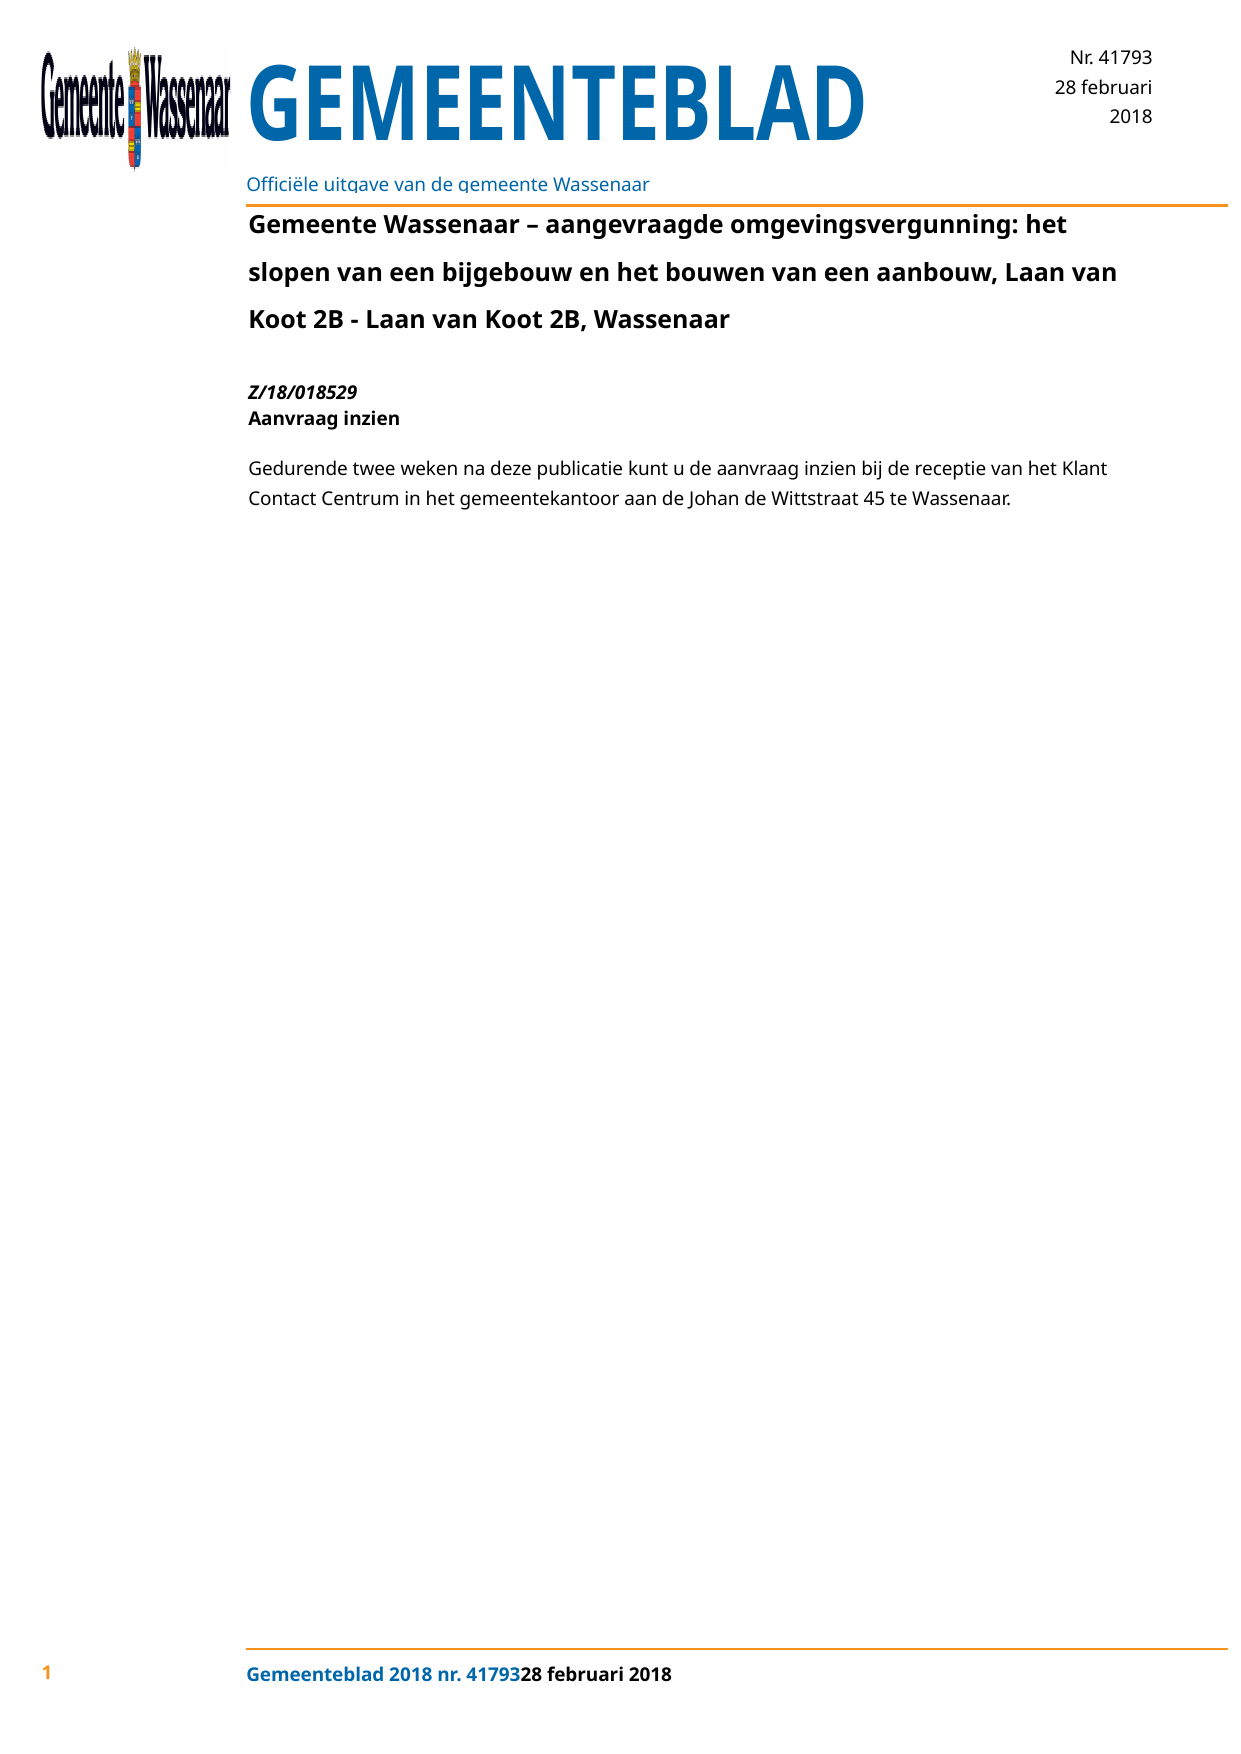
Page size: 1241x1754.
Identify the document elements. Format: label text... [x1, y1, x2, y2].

text Aanvraag inzien [248, 405, 1152, 431]
text Z/18/018529 [248, 379, 1152, 405]
text Gemeente Wassenaar – aangevraagde omgevingsvergunning: het slopen van een bijgebouw en het bouwen van een aanbouw, Laan van Koot 2B - Laan van Koot 2B, Wassenaar [248, 207, 1152, 336]
picture [41, 47, 231, 172]
text Gedurende twee weken na deze publicatie kunt u de aanvraag inzien bij de receptie van het Klant Contact Centrum in het gemeentekantoor aan de Johan de Wittstraat 45 te Wassenaar. [248, 455, 1152, 511]
